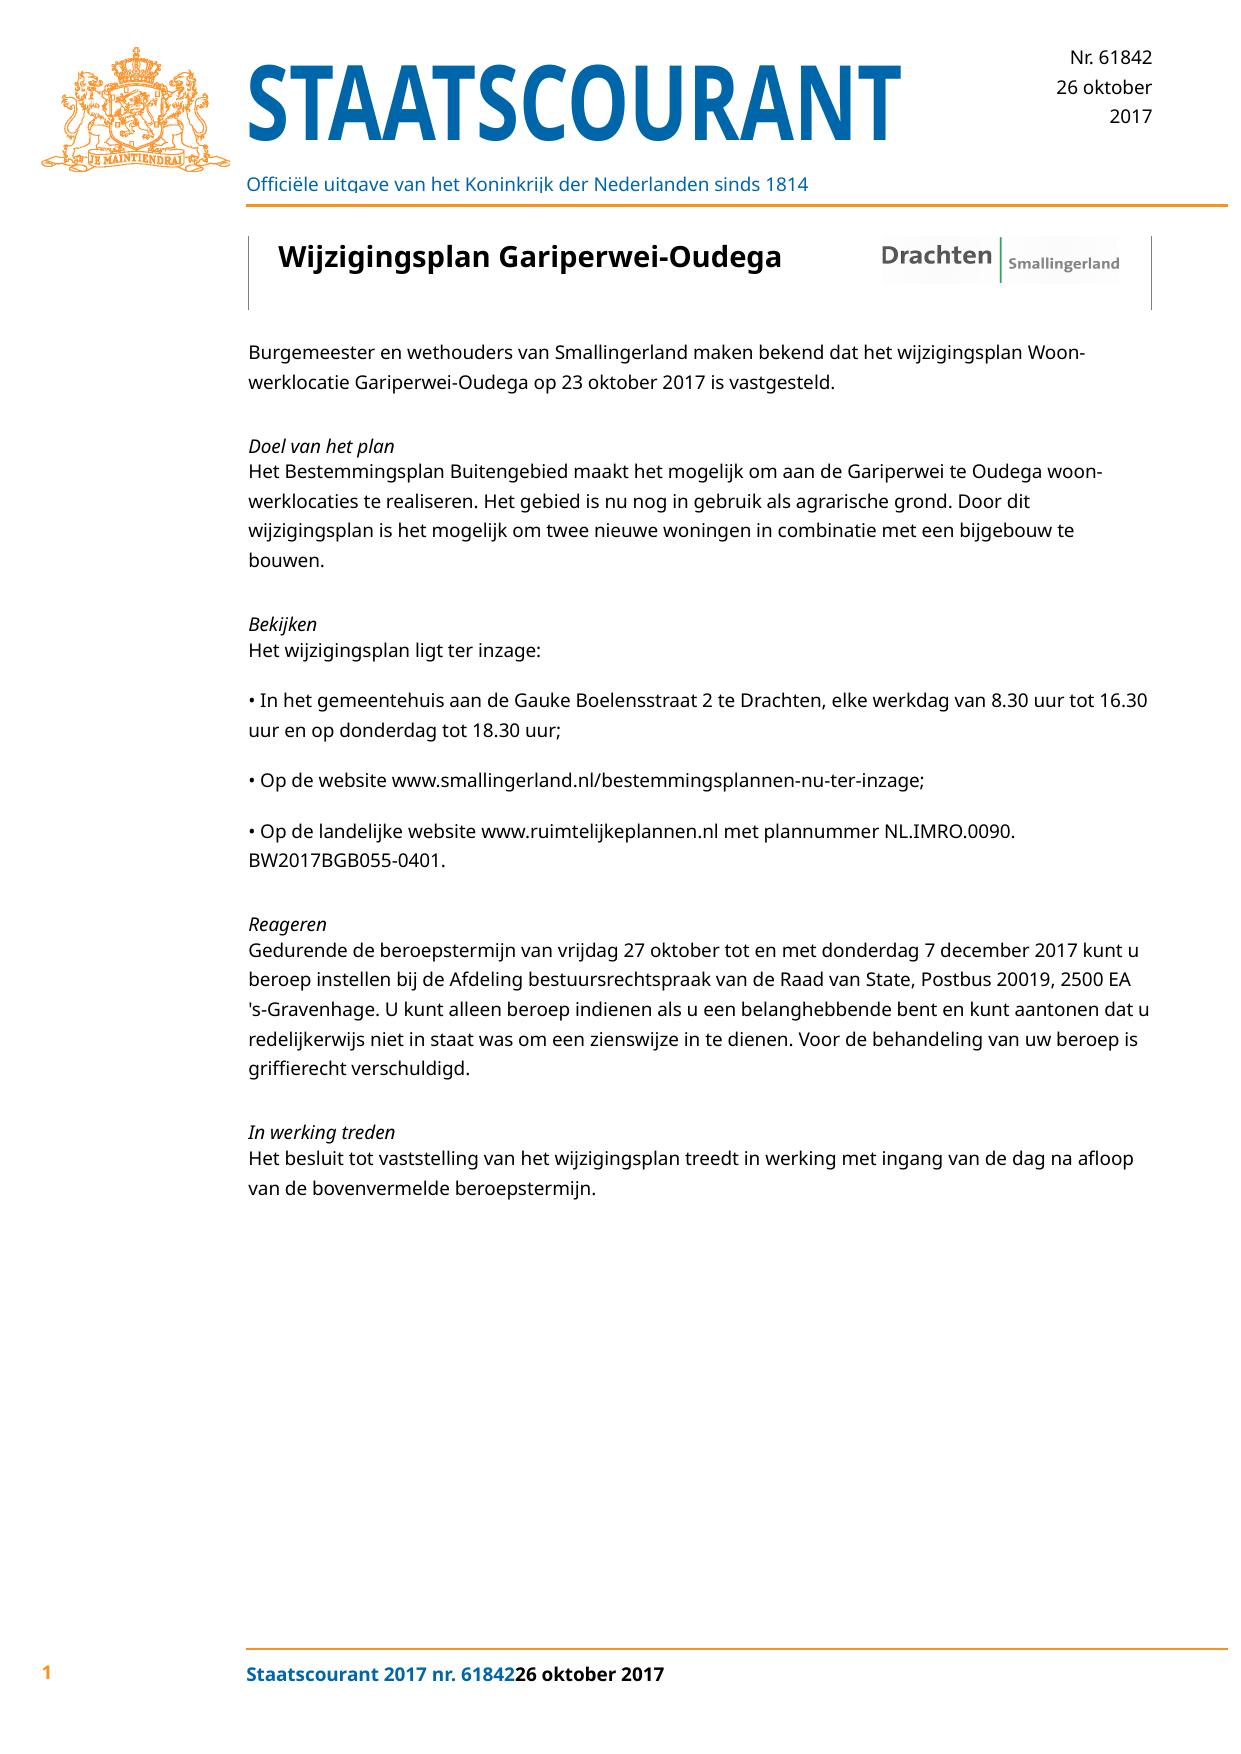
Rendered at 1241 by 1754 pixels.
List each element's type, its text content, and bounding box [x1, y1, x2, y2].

text Burgemeester en wethouders van Smallingerland maken bekend dat het wijzigingsplan Woon-werklocatie Gariperwei-Oudega op 23 oktober 2017 is vastgesteld. [248, 339, 1152, 394]
table_header [850, 236, 1151, 310]
text Het besluit tot vaststelling van het wijzigingsplan treedt in werking met ingang van de dag na afloop van de bovenvermelde beroepstermijn. [248, 1145, 1152, 1200]
text • In het gemeentehuis aan de Gauke Boelensstraat 2 te Drachten, elke werkdag van 8.30 uur tot 16.30 uur en op donderdag tot 18.30 uur; [248, 687, 1152, 743]
text In werking treden [248, 1119, 1152, 1145]
picture [41, 47, 231, 172]
text Bekijken [248, 611, 1152, 637]
text • Op de landelijke website www.ruimtelijkeplannen.nl met plannummer NL.IMRO.0090. BW2017BGB055-0401. [248, 818, 1152, 873]
table_header Wijzigingsplan Gariperwei-Oudega [249, 236, 850, 310]
text Gedurende de beroepstermijn van vrijdag 27 oktober tot en met donderdag 7 december 2017 kunt u beroep instellen bij de Afdeling bestuursrechtspraak van de Raad van State, Postbus 20019, 2500 EA 's-Gravenhage. U kunt alleen beroep indienen als u een belanghebbende bent en kunt aantonen dat u redelijkerwijs niet in staat was om een zienswijze in te dienen. Voor de behandeling van uw beroep is griffierecht verschuldigd. [248, 937, 1152, 1081]
text Het Bestemmingsplan Buitengebied maakt het mogelijk om aan de Gariperwei te Oudega woon-werklocaties te realiseren. Het gebied is nu nog in gebruik als agrarische grond. Door dit wijzigingsplan is het mogelijk om twee nieuwe woningen in combinatie met een bijgebouw te bouwen. [248, 458, 1152, 573]
text Doel van het plan [248, 433, 1152, 458]
text Reageren [248, 911, 1152, 937]
picture [882, 236, 1119, 284]
text • Op de website www.smallingerland.nl/bestemmingsplannen-nu-ter-inzage; [248, 767, 1152, 793]
text Het wijzigingsplan ligt ter inzage: [248, 637, 1152, 663]
